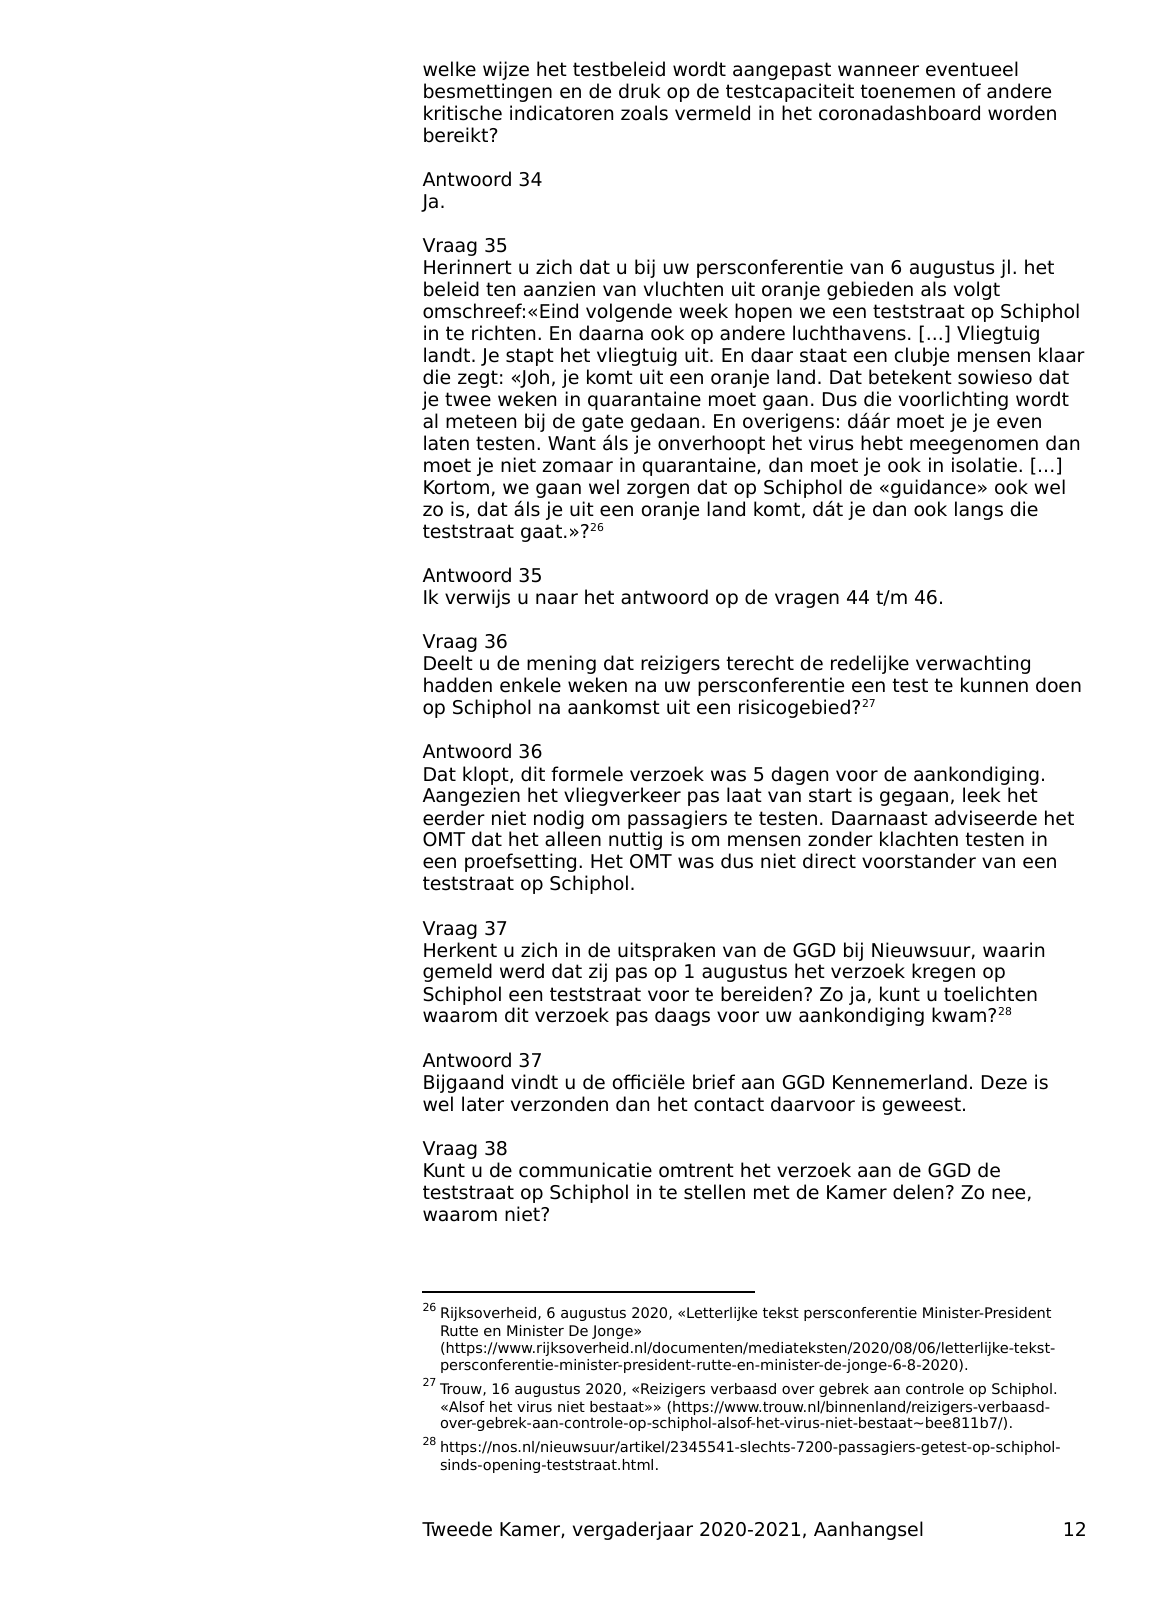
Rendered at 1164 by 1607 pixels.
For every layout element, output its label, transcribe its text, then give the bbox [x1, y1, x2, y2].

text Kunt u de communicatie omtrent het verzoek aan de GGD de teststraat op Schiphol in te stellen met de Kamer delen? Zo nee, waarom niet? [422, 1160, 1087, 1226]
text Herinnert u zich dat u bij uw persconferentie van 6 augustus jl. het beleid ten aanzien van vluchten uit oranje gebieden als volgt omschreef:«Eind volgende week hopen we een teststraat op Schiphol in te richten. En daarna ook op andere luchthavens. [...] Vliegtuig landt. Je stapt het vliegtuig uit. En daar staat een clubje mensen klaar die zegt: «Joh, je komt uit een oranje land. Dat betekent sowieso dat je twee weken in quarantaine moet gaan. Dus die voorlichting wordt al meteen bij de gate gedaan. En overigens: dáár moet je je even laten testen. Want áls je onverhoopt het virus hebt meegenomen dan moet je niet zomaar in quarantaine, dan moet je ook in isolatie. [...] Kortom, we gaan wel zorgen dat op Schiphol de «guidance» ook wel zo is, dat áls je uit een oranje land komt, dát je dan ook langs die teststraat gaat.»? [422, 257, 1087, 543]
text Dat klopt, dit formele verzoek was 5 dagen voor de aankondiging. Aangezien het vliegverkeer pas laat van start is gegaan, leek het eerder niet nodig om passagiers te testen. Daarnaast adviseerde het OMT dat het alleen nuttig is om mensen zonder klachten testen in een proefsetting. Het OMT was dus niet direct voorstander van een teststraat op Schiphol. [422, 763, 1087, 895]
text Deelt u de mening dat reizigers terecht de redelijke verwachting hadden enkele weken na uw persconferentie een test te kunnen doen op Schiphol na aankomst uit een risicogebied? [422, 653, 1087, 719]
text Bijgaand vindt u de officiële brief aan GGD Kennemerland. Deze is wel later verzonden dan het contact daarvoor is geweest. [422, 1072, 1087, 1116]
text Vraag 36 [422, 631, 1087, 653]
text Ik verwijs u naar het antwoord op de vragen 44 t/m 46. [422, 587, 1087, 609]
text Vraag 38 [422, 1138, 1087, 1160]
text Ja. [422, 191, 1087, 213]
text welke wijze het testbeleid wordt aangepast wanneer eventueel besmettingen en de druk op de testcapaciteit toenemen of andere kritische indicatoren zoals vermeld in het coronadashboard worden bereikt? [422, 59, 1087, 147]
text Herkent u zich in de uitspraken van de GGD bij Nieuwsuur, waarin gemeld werd dat zij pas op 1 augustus het verzoek kregen op Schiphol een teststraat voor te bereiden? Zo ja, kunt u toelichten waarom dit verzoek pas daags voor uw aankondiging kwam? [422, 939, 1087, 1027]
text Vraag 37 [422, 917, 1087, 939]
text Antwoord 36 [422, 741, 1087, 763]
text Trouw, 16 augustus 2020, «Reizigers verbaasd over gebrek aan controle op Schiphol. «Alsof het virus niet bestaat»» (https://www.trouw.nl/binnenland/reizigers-verbaasd-over-gebrek-aan-controle-op-schiphol-alsof-het-virus-niet-bestaat~bee811b7/). [422, 1377, 1087, 1432]
text Rijksoverheid, 6 augustus 2020, «Letterlijke tekst persconferentie Minister-President Rutte en Minister De Jonge» (https://www.rijksoverheid.nl/documenten/mediateksten/2020/08/06/letterlijke-tekst-persconferentie-minister-president-rutte-en-minister-de-jonge-6-8-2020). [422, 1301, 1087, 1374]
text https://nos.nl/nieuwsuur/artikel/2345541-slechts-7200-passagiers-getest-op-schiphol-sinds-opening-teststraat.html. [422, 1435, 1087, 1474]
text Antwoord 35 [422, 565, 1087, 587]
text Antwoord 34 [422, 169, 1087, 191]
text Vraag 35 [422, 235, 1087, 257]
text Antwoord 37 [422, 1049, 1087, 1072]
